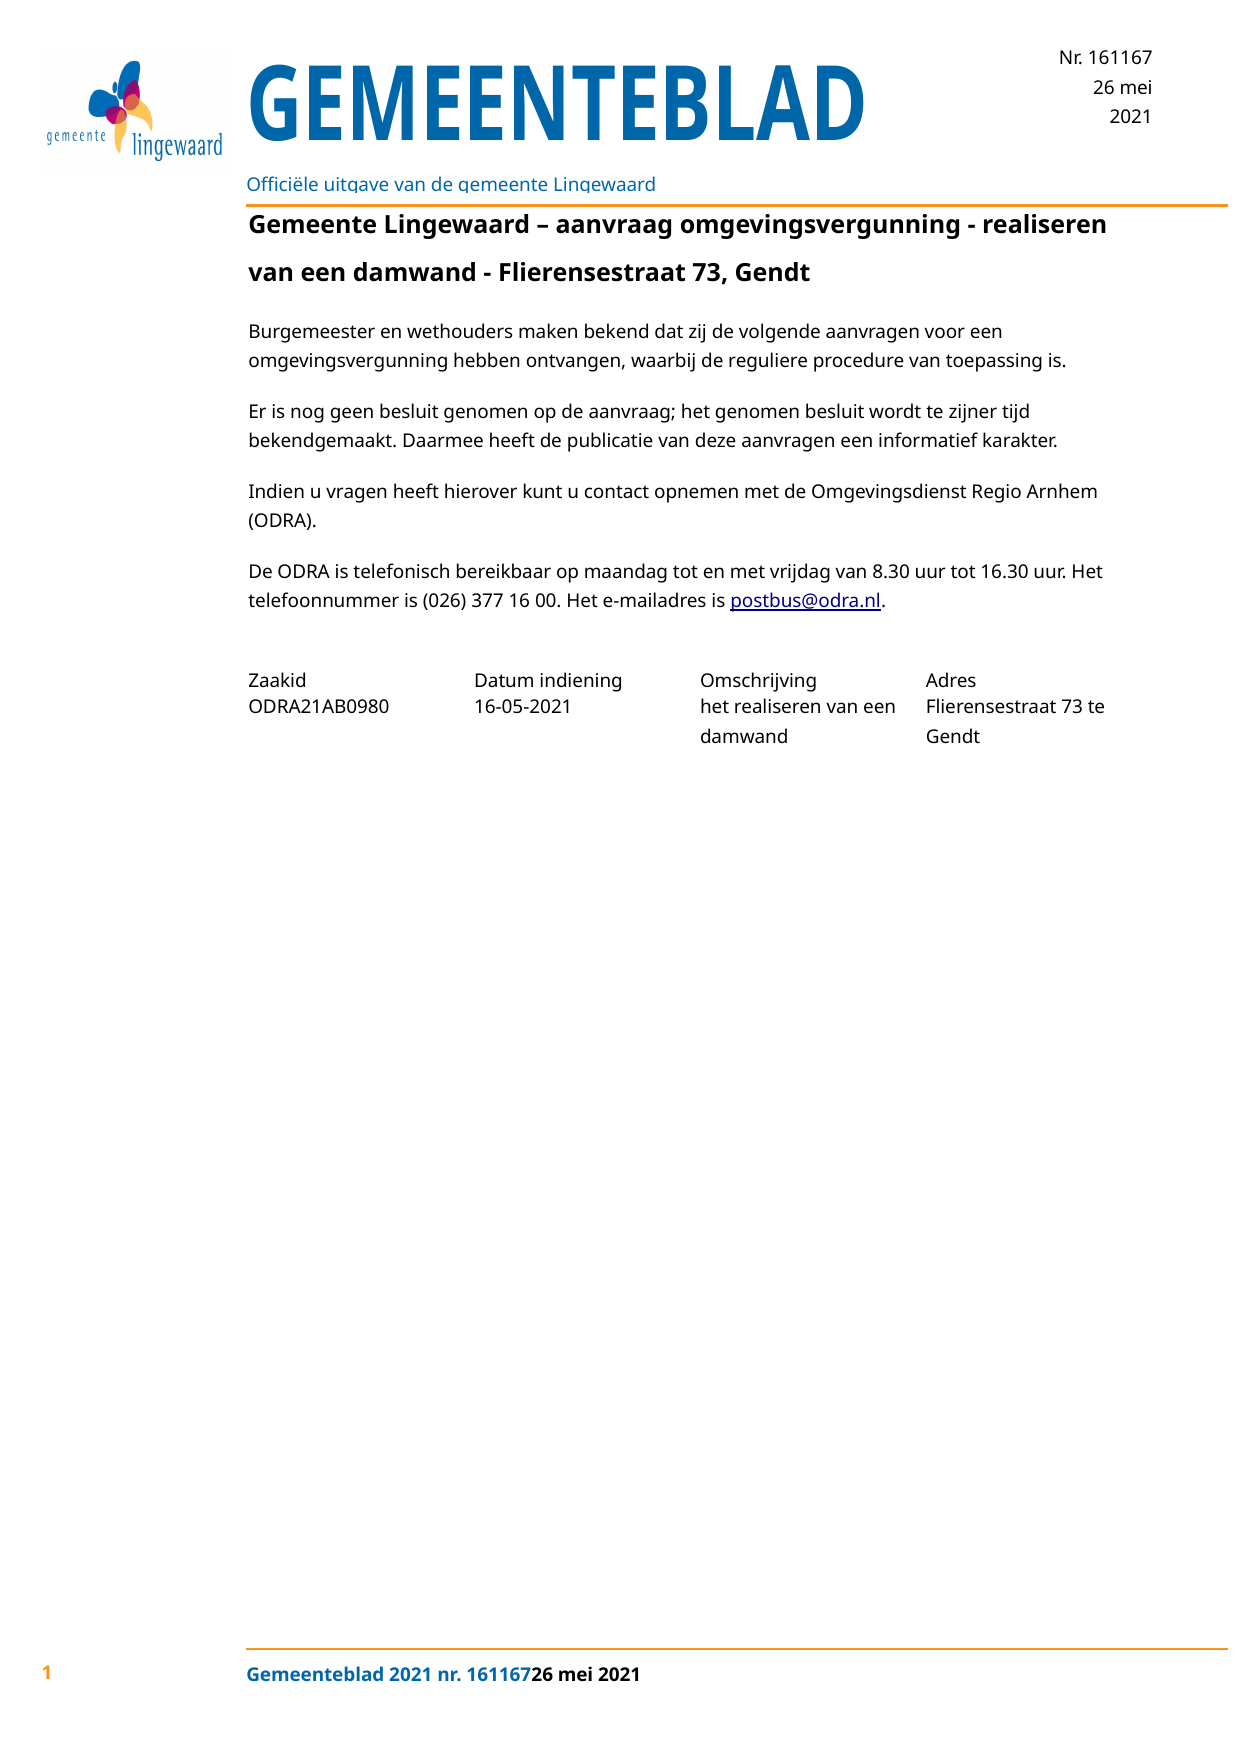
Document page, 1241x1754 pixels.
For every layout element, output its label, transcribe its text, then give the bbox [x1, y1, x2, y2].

text Indien u vragen heeft hierover kunt u contact opnemen met de Omgevingsdienst Regio Arnhem (ODRA). [248, 478, 1152, 533]
table_cell Flierensestraat 73 te Gendt [926, 693, 1152, 749]
table_cell ODRA21AB0980 [248, 693, 474, 749]
text Burgemeester en wethouders maken bekend dat zij de volgende aanvragen voor een omgevingsvergunning hebben ontvangen, waarbij de reguliere procedure van toepassing is. [248, 318, 1152, 373]
table_header Adres [926, 668, 1152, 693]
table_header Omschrijving [700, 668, 926, 693]
text Gemeente Lingewaard – aanvraag omgevingsvergunning - realiseren van een damwand - Flierensestraat 73, Gendt [248, 207, 1152, 288]
table_cell 16-05-2021 [474, 693, 700, 749]
text Er is nog geen besluit genomen op de aanvraag; het genomen besluit wordt te zijner tijd bekendgemaakt. Daarmee heeft de publicatie van deze aanvragen een informatief karakter. [248, 398, 1152, 453]
text De ODRA is telefonisch bereikbaar op maandag tot en met vrijdag van 8.30 uur tot 16.30 uur. Het telefoonnummer is (026) 377 16 00. Het e-mailadres is postbus@odra.nl. [248, 558, 1152, 613]
picture [41, 47, 231, 172]
table_cell het realiseren van een damwand [700, 693, 926, 749]
table_header Datum indiening [474, 668, 700, 693]
table_header Zaakid [248, 668, 474, 693]
